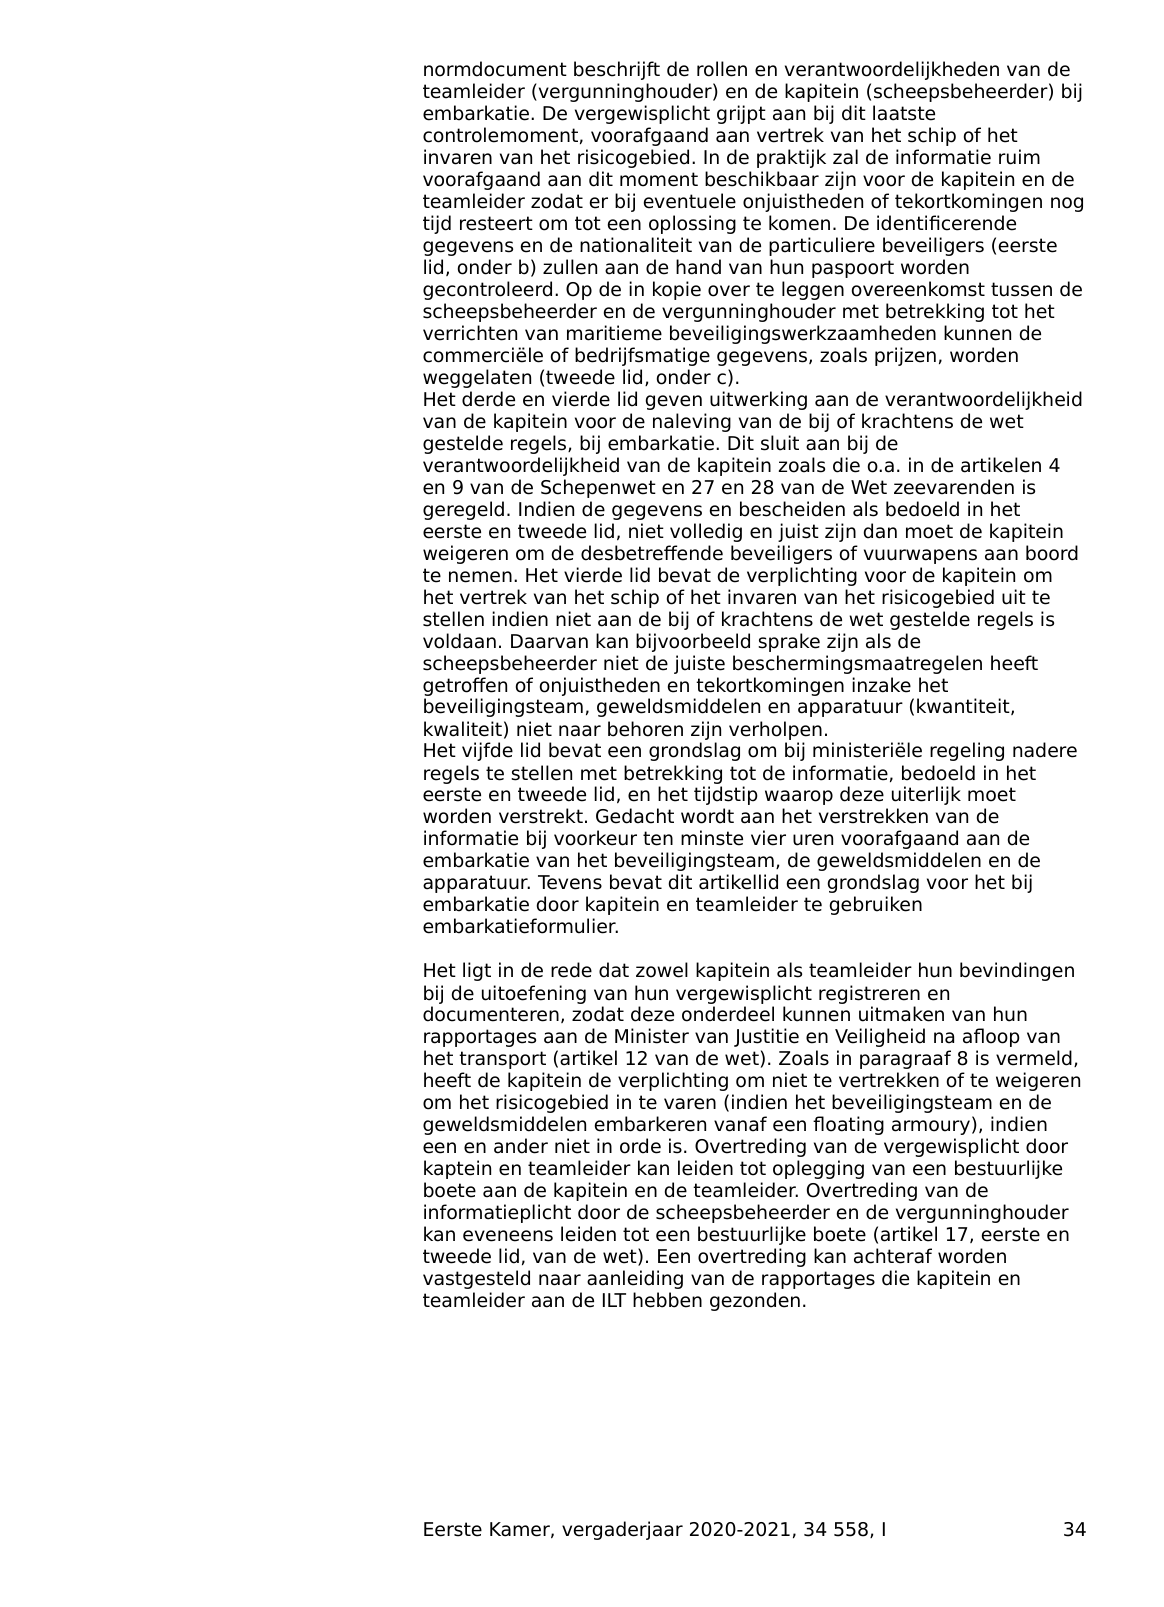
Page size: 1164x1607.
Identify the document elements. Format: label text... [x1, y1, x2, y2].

text normdocument beschrijft de rollen en verantwoordelijkheden van de teamleider (vergunninghouder) en de kapitein (scheepsbeheerder) bij embarkatie. De vergewisplicht grijpt aan bij dit laatste controlemoment, voorafgaand aan vertrek van het schip of het invaren van het risicogebied. In de praktijk zal de informatie ruim voorafgaand aan dit moment beschikbaar zijn voor de kapitein en de teamleider zodat er bij eventuele onjuistheden of tekortkomingen nog tijd resteert om tot een oplossing te komen. De identificerende gegevens en de nationaliteit van de particuliere beveiligers (eerste lid, onder b) zullen aan de hand van hun paspoort worden gecontroleerd. Op de in kopie over te leggen overeenkomst tussen de scheepsbeheerder en de vergunninghouder met betrekking tot het verrichten van maritieme beveiligingswerkzaamheden kunnen de commerciële of bedrijfsmatige gegevens, zoals prijzen, worden weggelaten (tweede lid, onder c). [422, 59, 1087, 389]
text Het derde en vierde lid geven uitwerking aan de verantwoordelijkheid van de kapitein voor de naleving van de bij of krachtens de wet gestelde regels, bij embarkatie. Dit sluit aan bij de verantwoordelijkheid van de kapitein zoals die o.a. in de artikelen 4 en 9 van de Schepenwet en 27 en 28 van de Wet zeevarenden is geregeld. Indien de gegevens en bescheiden als bedoeld in het eerste en tweede lid, niet volledig en juist zijn dan moet de kapitein weigeren om de desbetreffende beveiligers of vuurwapens aan boord te nemen. Het vierde lid bevat de verplichting voor de kapitein om het vertrek van het schip of het invaren van het risicogebied uit te stellen indien niet aan de bij of krachtens de wet gestelde regels is voldaan. Daarvan kan bijvoorbeeld sprake zijn als de scheepsbeheerder niet de juiste beschermingsmaatregelen heeft getroffen of onjuistheden en tekortkomingen inzake het beveiligingsteam, geweldsmiddelen en apparatuur (kwantiteit, kwaliteit) niet naar behoren zijn verholpen. [422, 389, 1087, 740]
text Het ligt in de rede dat zowel kapitein als teamleider hun bevindingen bij de uitoefening van hun vergewisplicht registreren en documenteren, zodat deze onderdeel kunnen uitmaken van hun rapportages aan de Minister van Justitie en Veiligheid na afloop van het transport (artikel 12 van de wet). Zoals in paragraaf 8 is vermeld, heeft de kapitein de verplichting om niet te vertrekken of te weigeren om het risicogebied in te varen (indien het beveiligingsteam en de geweldsmiddelen embarkeren vanaf een floating armoury), indien een en ander niet in orde is. Overtreding van de vergewisplicht door kaptein en teamleider kan leiden tot oplegging van een bestuurlijke boete aan de kapitein en de teamleider. Overtreding van de informatieplicht door de scheepsbeheerder en de vergunninghouder kan eveneens leiden tot een bestuurlijke boete (artikel 17, eerste en tweede lid, van de wet). Een overtreding kan achteraf worden vastgesteld naar aanleiding van de rapportages die kapitein en teamleider aan de ILT hebben gezonden. [422, 960, 1087, 1312]
text Het vijfde lid bevat een grondslag om bij ministeriële regeling nadere regels te stellen met betrekking tot de informatie, bedoeld in het eerste en tweede lid, en het tijdstip waarop deze uiterlijk moet worden verstrekt. Gedacht wordt aan het verstrekken van de informatie bij voorkeur ten minste vier uren voorafgaand aan de embarkatie van het beveiligingsteam, de geweldsmiddelen en de apparatuur. Tevens bevat dit artikellid een grondslag voor het bij embarkatie door kapitein en teamleider te gebruiken embarkatieformulier. [422, 740, 1087, 938]
